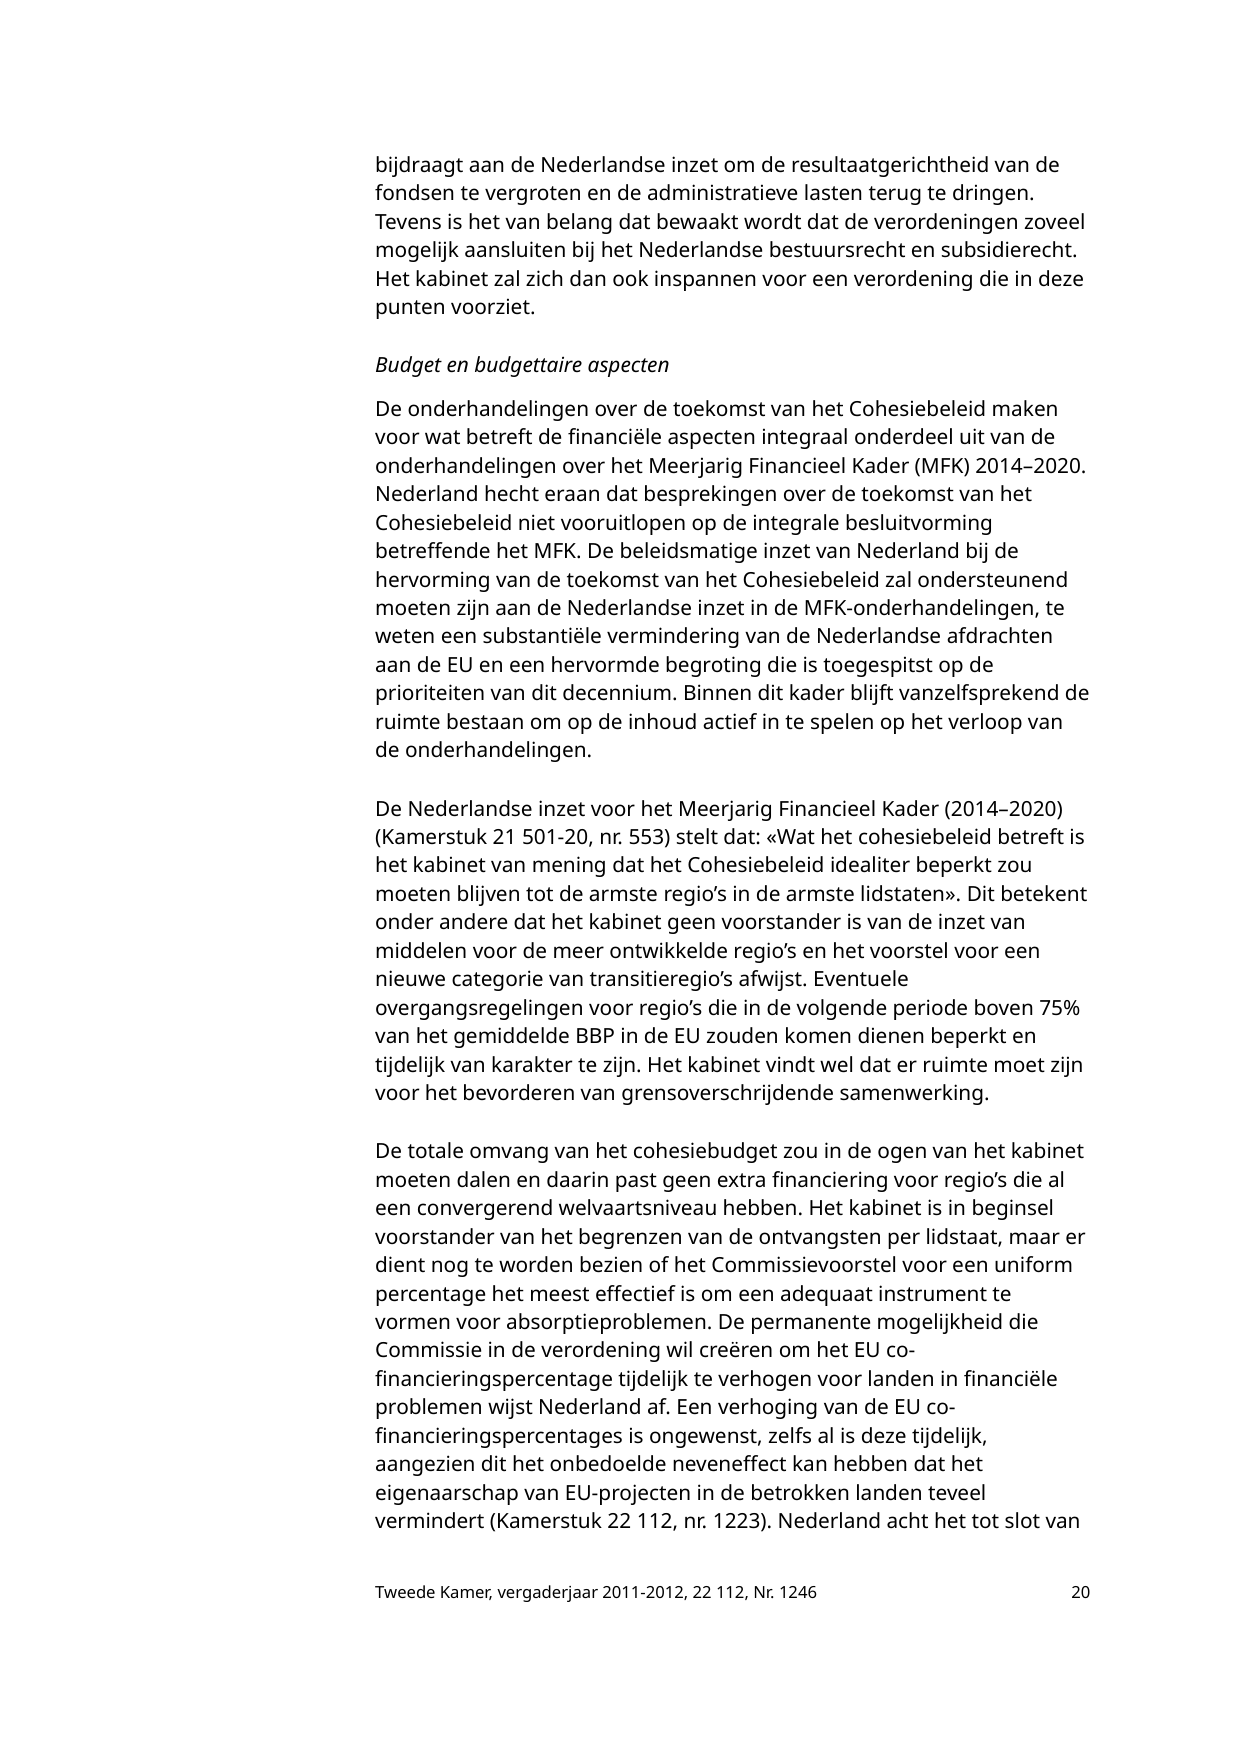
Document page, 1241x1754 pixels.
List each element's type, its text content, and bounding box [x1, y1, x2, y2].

text De onderhandelingen over de toekomst van het Cohesiebeleid maken voor wat betreft de financiële aspecten integraal onderdeel uit van de onderhandelingen over het Meerjarig Financieel Kader (MFK) 2014–2020. Nederland hecht eraan dat besprekingen over de toekomst van het Cohesiebeleid niet vooruitlopen op de integrale besluitvorming betreffende het MFK. De beleidsmatige inzet van Nederland bij de hervorming van de toekomst van het Cohesiebeleid zal ondersteunend moeten zijn aan de Nederlandse inzet in de MFK-onderhandelingen, te weten een substantiële vermindering van de Nederlandse afdrachten aan de EU en een hervormde begroting die is toegespitst op de prioriteiten van dit decennium. Binnen dit kader blijft vanzelfsprekend de ruimte bestaan om op de inhoud actief in te spelen op het verloop van de onderhandelingen. [375, 394, 1090, 764]
text De totale omvang van het cohesiebudget zou in de ogen van het kabinet moeten dalen en daarin past geen extra financiering voor regio’s die al een convergerend welvaartsniveau hebben. Het kabinet is in beginsel voorstander van het begrenzen van de ontvangsten per lidstaat, maar er dient nog te worden bezien of het Commissievoorstel voor een uniform percentage het meest effectief is om een adequaat instrument te vormen voor absorptieproblemen. De permanente mogelijkheid die Commissie in de verordening wil creëren om het EU co-financieringspercentage tijdelijk te verhogen voor landen in financiële problemen wijst Nederland af. Een verhoging van de EU co-financieringspercentages is ongewenst, zelfs al is deze tijdelijk, aangezien dit het onbedoelde neveneffect kan hebben dat het eigenaarschap van EU-projecten in de betrokken landen teveel vermindert (Kamerstuk 22 112, nr. 1223). Nederland acht het tot slot van [375, 1137, 1090, 1535]
text Budget en budgettaire aspecten [375, 351, 1090, 379]
text bijdraagt aan de Nederlandse inzet om de resultaatgerichtheid van de fondsen te vergroten en de administratieve lasten terug te dringen. Tevens is het van belang dat bewaakt wordt dat de verordeningen zoveel mogelijk aansluiten bij het Nederlandse bestuursrecht en subsidierecht. Het kabinet zal zich dan ook inspannen voor een verordening die in deze punten voorziet. [375, 150, 1090, 321]
text De Nederlandse inzet voor het Meerjarig Financieel Kader (2014–2020) (Kamerstuk 21 501-20, nr. 553) stelt dat: «Wat het cohesiebeleid betreft is het kabinet van mening dat het Cohesiebeleid idealiter beperkt zou moeten blijven tot de armste regio’s in de armste lidstaten». Dit betekent onder andere dat het kabinet geen voorstander is van de inzet van middelen voor de meer ontwikkelde regio’s en het voorstel voor een nieuwe categorie van transitieregio’s afwijst. Eventuele overgangsregelingen voor regio’s die in de volgende periode boven 75% van het gemiddelde BBP in de EU zouden komen dienen beperkt en tijdelijk van karakter te zijn. Het kabinet vindt wel dat er ruimte moet zijn voor het bevorderen van grensoverschrijdende samenwerking. [375, 794, 1090, 1107]
